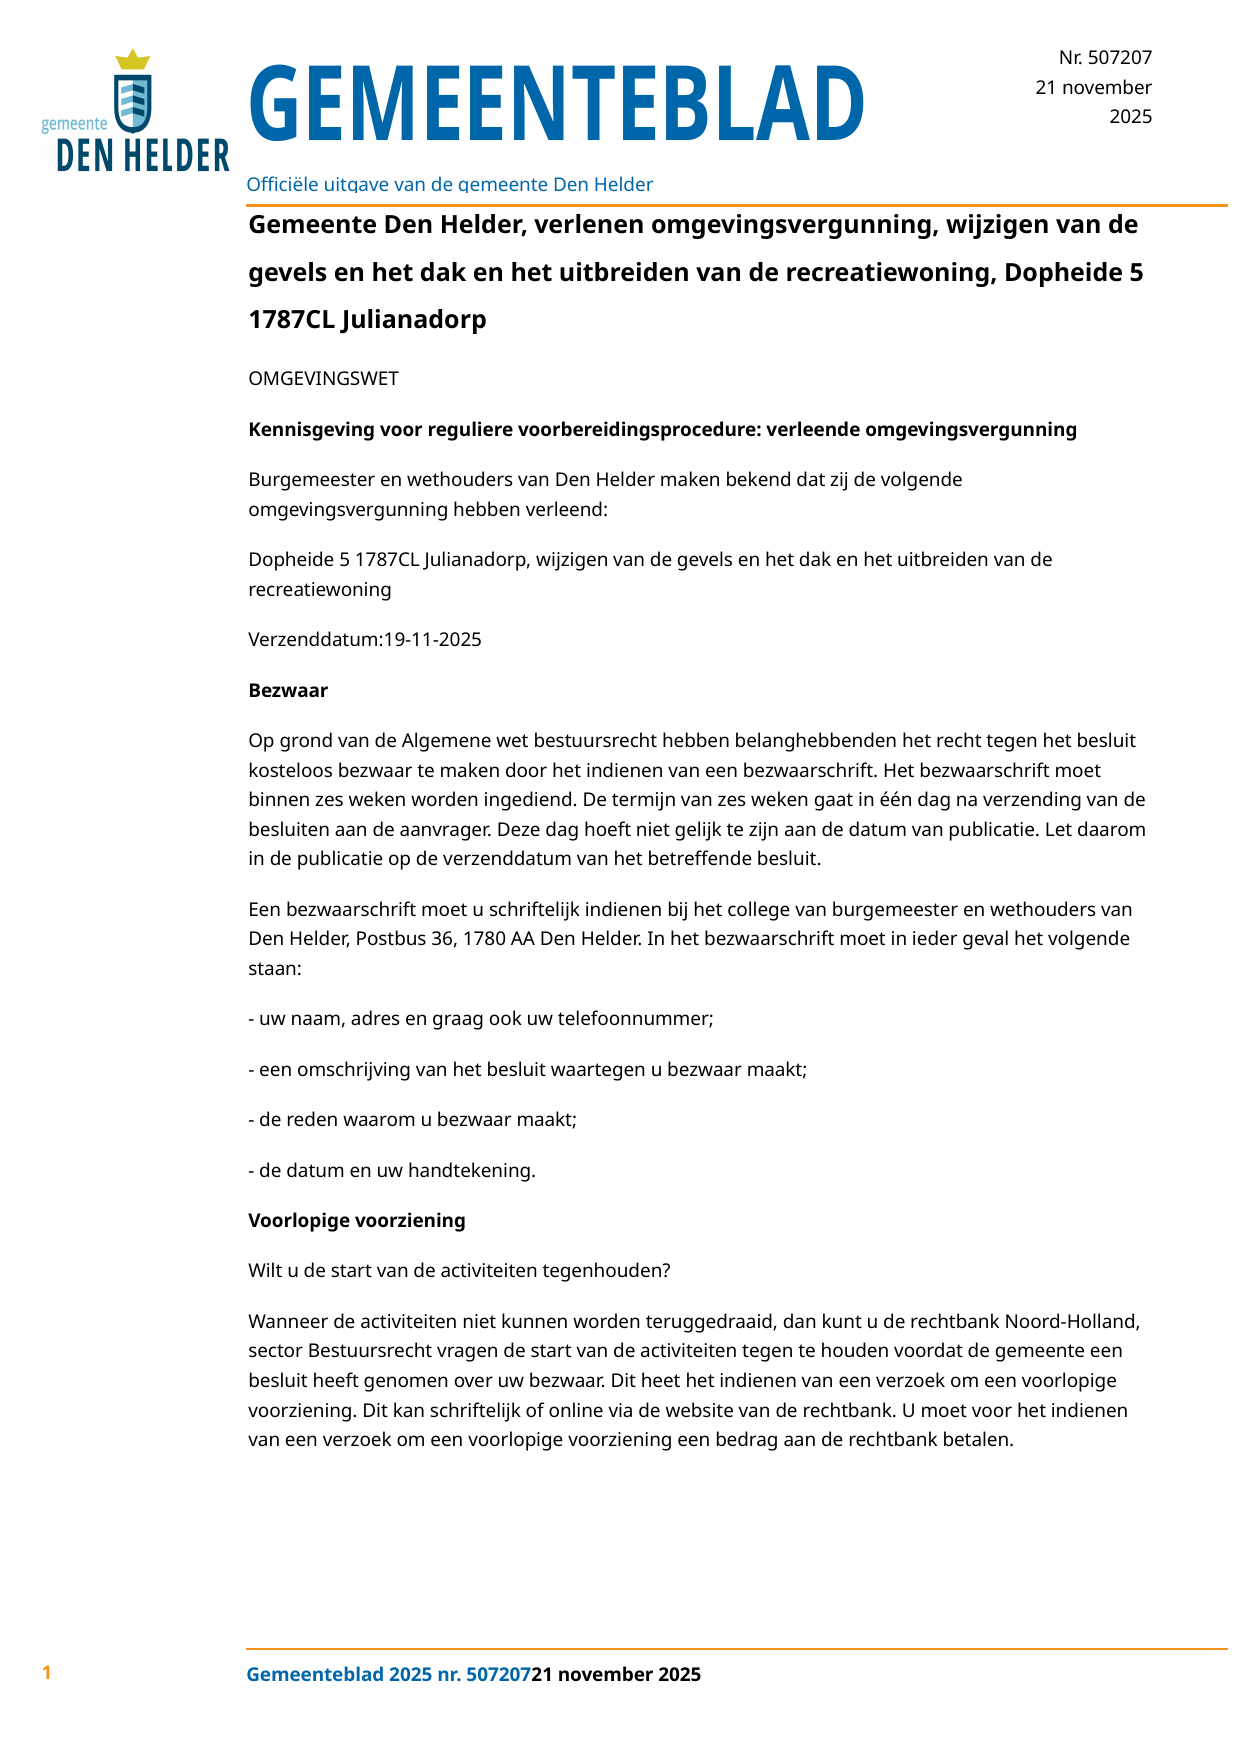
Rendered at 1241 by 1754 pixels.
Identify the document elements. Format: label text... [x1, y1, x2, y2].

picture [182, 144, 187, 165]
text Kennisgeving voor reguliere voorbereidingsprocedure: verleende omgevingsvergunning [248, 416, 1152, 442]
text Wilt u de start van de activiteiten tegenhouden? [248, 1258, 1152, 1283]
text Wanneer de activiteiten niet kunnen worden teruggedraaid, dan kunt u de rechtbank Noord-Holland, sector Bestuursrecht vragen de start van de activiteiten tegen te houden voordat de gemeente een besluit heeft genomen over uw bezwaar. Dit heet het indienen van een verzoek om een voorlopige voorziening. Dit kan schriftelijk of online via de website van de rechtbank. U moet voor het indienen van een verzoek om een voorlopige voorziening een bedrag aan de rechtbank betalen. [248, 1308, 1152, 1452]
text - de reden waarom u bezwaar maakt; [248, 1106, 1152, 1132]
text Een bezwaarschrift moet u schriftelijk indienen bij het college van burgemeester en wethouders van Den Helder, Postbus 36, 1780 AA Den Helder. In het bezwaarschrift moet in ieder geval het volgende staan: [248, 896, 1152, 981]
text - de datum en uw handtekening. [248, 1157, 1152, 1182]
text - een omschrijving van het besluit waartegen u bezwaar maakt; [248, 1056, 1152, 1082]
text - uw naam, adres en graag ook uw telefoonnummer; [248, 1006, 1152, 1031]
picture [41, 47, 231, 172]
text Dopheide 5 1787CL Julianadorp, wijzigen van de gevels en het dak en het uitbreiden van de recreatiewoning [248, 546, 1152, 602]
text Bezwaar [248, 677, 1152, 702]
text OMGEVINGSWET [248, 366, 1152, 391]
text Verzenddatum:19-11-2025 [248, 626, 1152, 652]
text Burgemeester en wethouders van Den Helder maken bekend dat zij de volgende omgevingsvergunning hebben verleend: [248, 466, 1152, 522]
picture [220, 160, 224, 172]
text Gemeente Den Helder, verlenen omgevingsvergunning, wijzigen van de gevels en het dak en het uitbreiden van de recreatiewoning, Dopheide 5 1787CL Julianadorp [248, 207, 1152, 336]
text Op grond van de Algemene wet bestuursrecht hebben belanghebbenden het recht tegen het besluit kosteloos bezwaar te maken door het indienen van een bezwaarschrift. Het bezwaarschrift moet binnen zes weken worden ingediend. De termijn van zes weken gaat in één dag na verzending van de besluiten aan de aanvrager. Deze dag hoeft niet gelijk te zijn aan de datum van publicatie. Let daarom in de publicatie op de verzenddatum van het betreffende besluit. [248, 727, 1152, 871]
picture [63, 144, 68, 165]
picture [130, 157, 135, 172]
picture [100, 154, 106, 172]
text Voorlopige voorziening [248, 1207, 1152, 1233]
